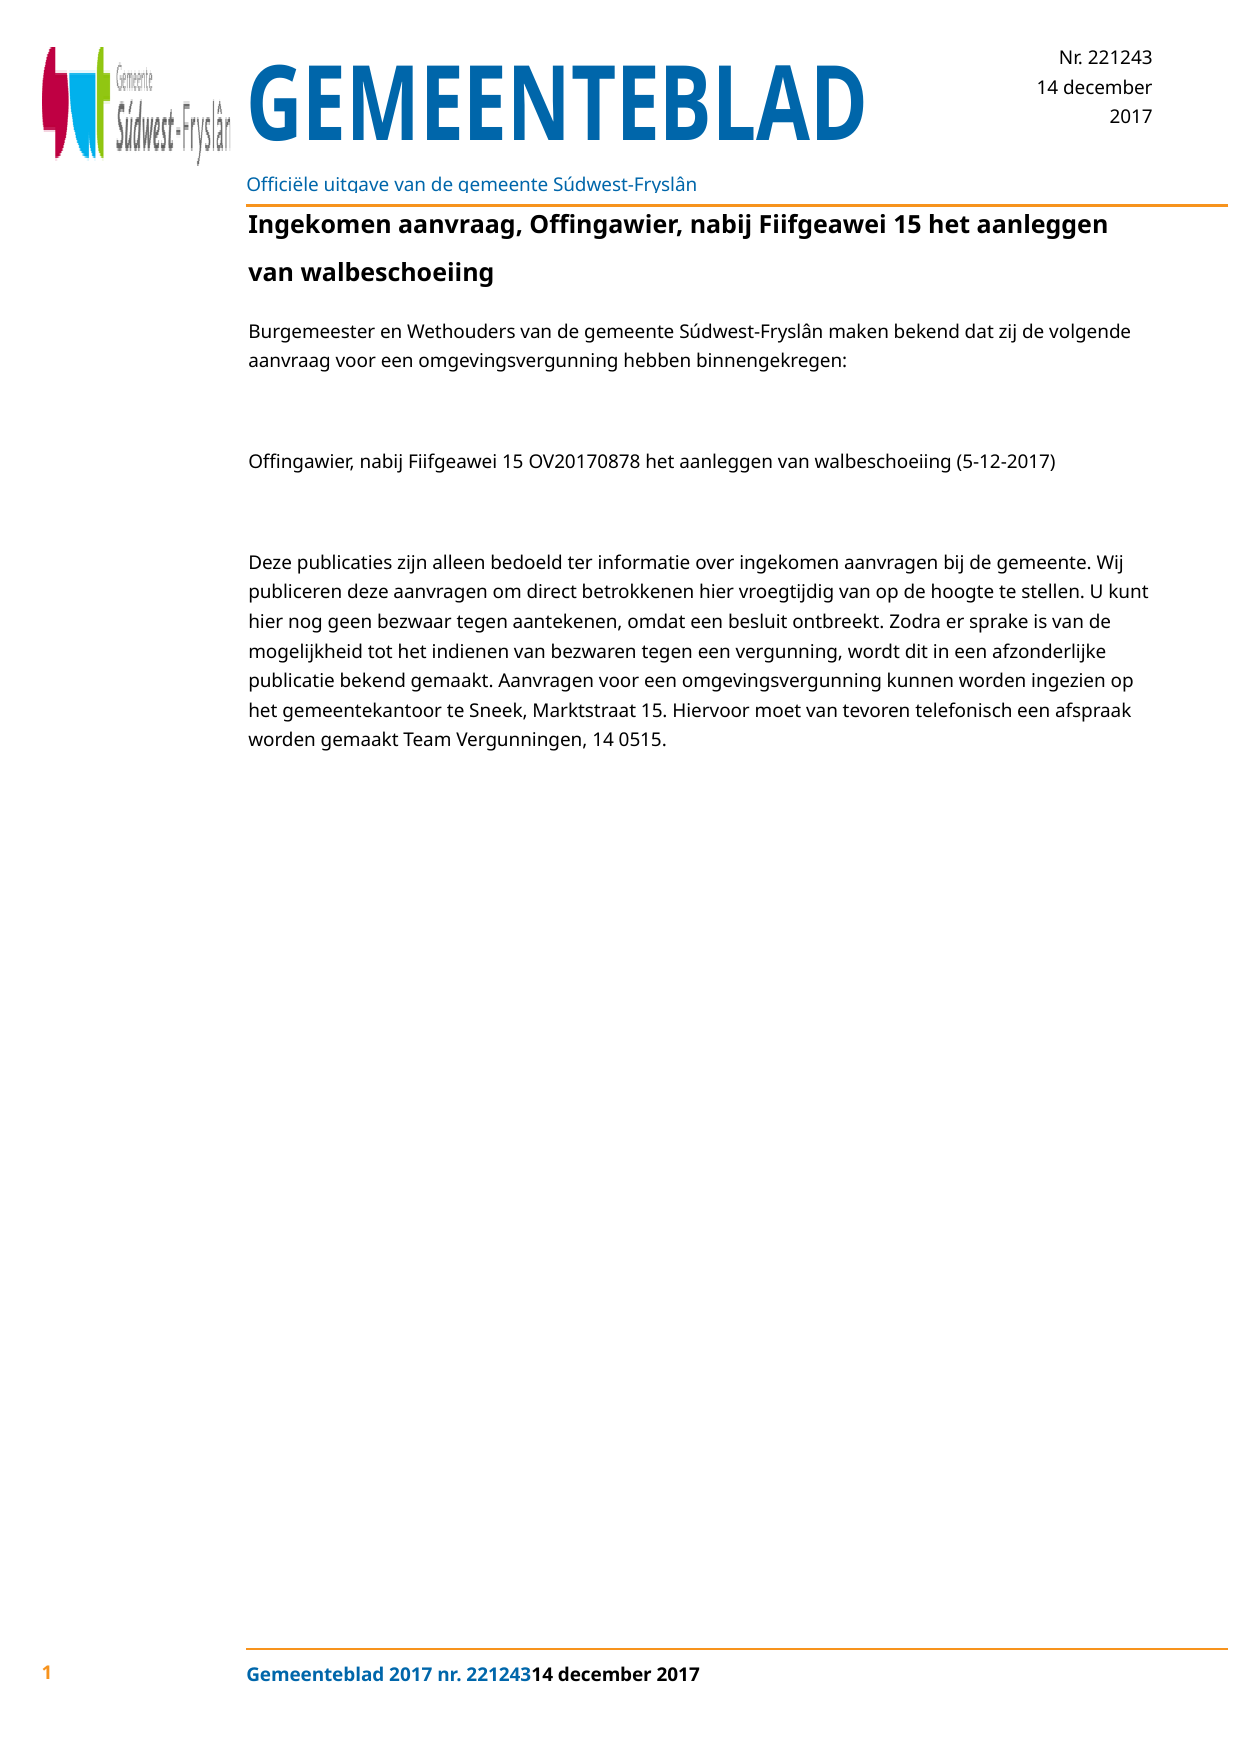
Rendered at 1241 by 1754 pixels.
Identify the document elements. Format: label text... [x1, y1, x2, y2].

text Offingawier, nabij Fiifgeawei 15 OV20170878 het aanleggen van walbeschoeiing (5-12-2017) [248, 448, 1152, 474]
text Burgemeester en Wethouders van de gemeente Súdwest-Fryslân maken bekend dat zij de volgende aanvraag voor een omgevingsvergunning hebben binnengekregen: [248, 318, 1152, 373]
text Deze publicaties zijn alleen bedoeld ter informatie over ingekomen aanvragen bij de gemeente. Wij publiceren deze aanvragen om direct betrokkenen hier vroegtijdig van op de hoogte te stellen. U kunt hier nog geen bezwaar tegen aantekenen, omdat een besluit ontbreekt. Zodra er sprake is van de mogelijkheid tot het indienen van bezwaren tegen een vergunning, wordt dit in een afzonderlijke publicatie bekend gemaakt. Aanvragen voor een omgevingsvergunning kunnen worden ingezien op het gemeentekantoor te Sneek, Marktstraat 15. Hiervoor moet van tevoren telefonisch een afspraak worden gemaakt Team Vergunningen, 14 0515. [248, 549, 1152, 752]
text Ingekomen aanvraag, Offingawier, nabij Fiifgeawei 15 het aanleggen van walbeschoeiing [248, 207, 1152, 288]
picture [41, 47, 231, 172]
